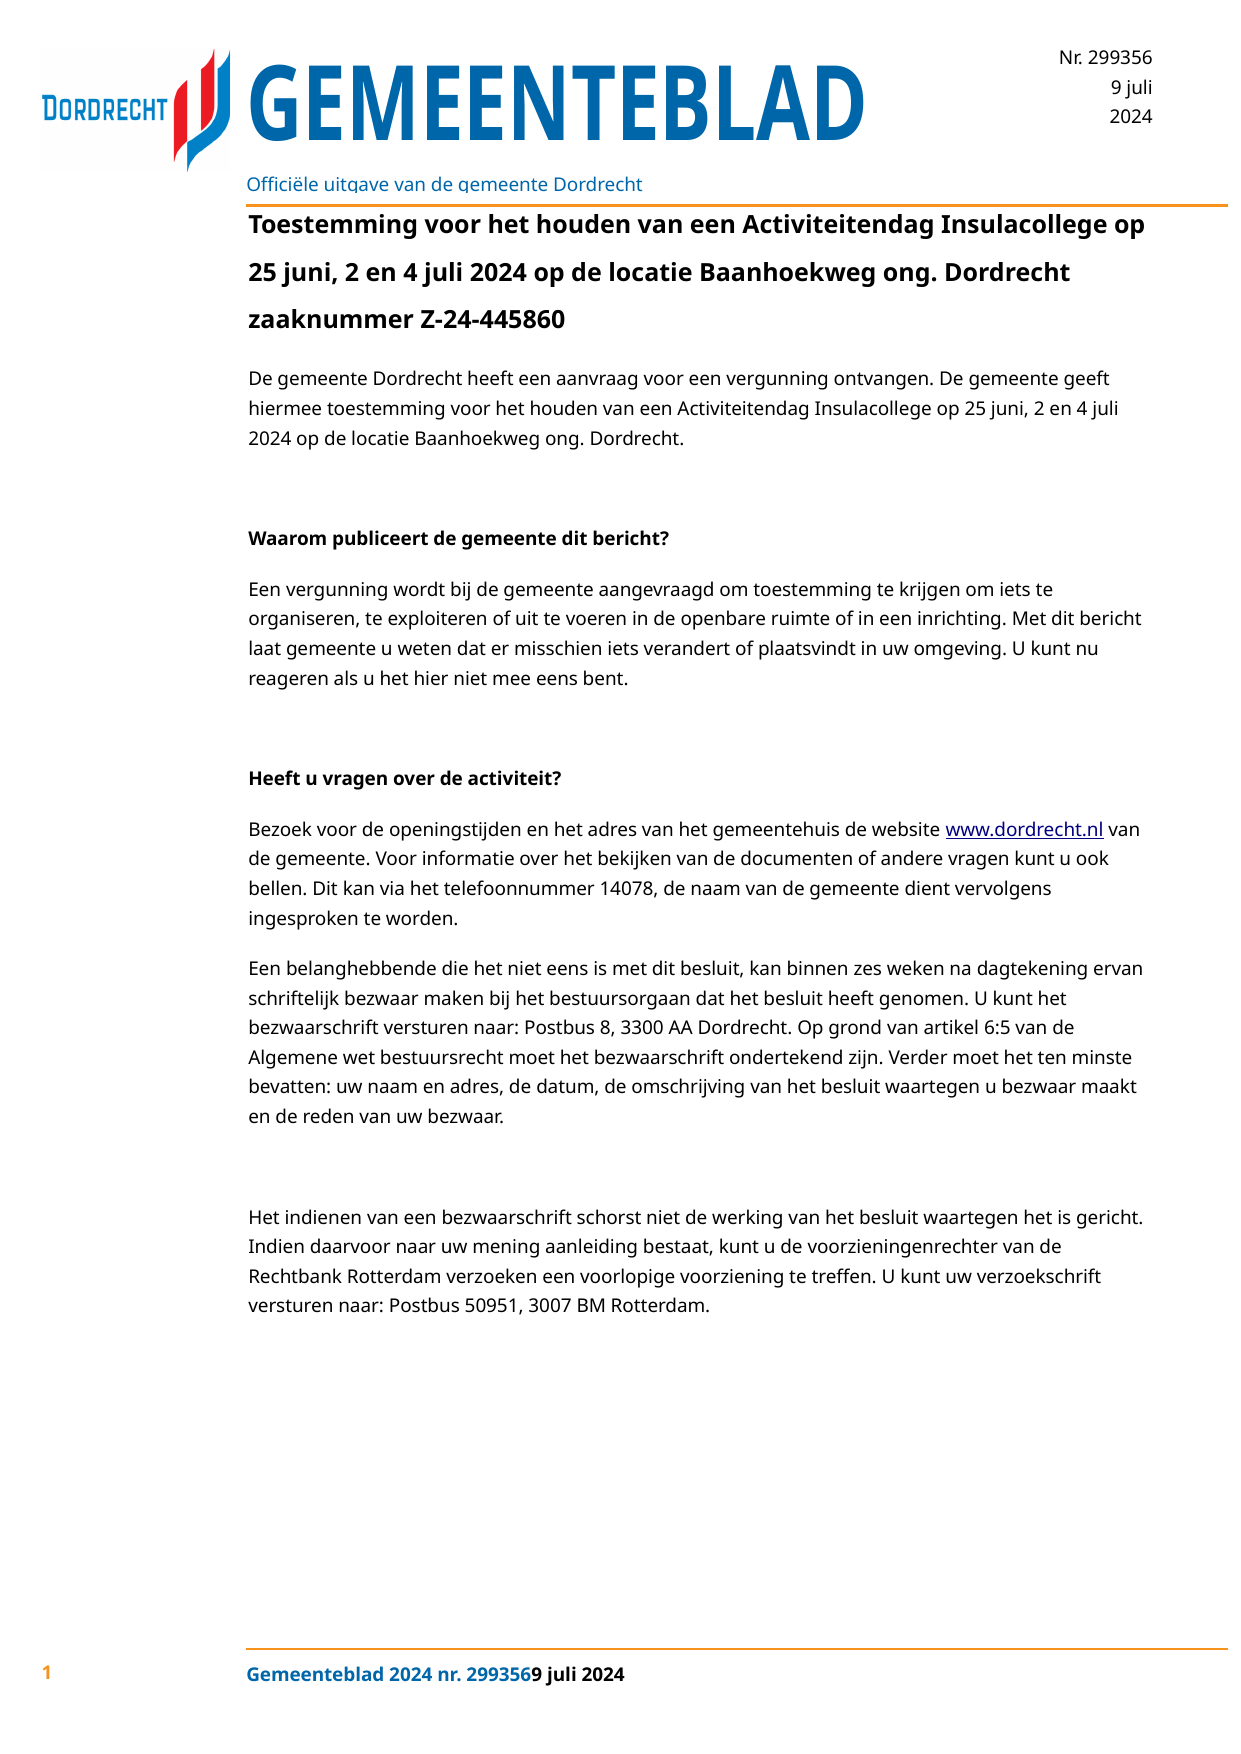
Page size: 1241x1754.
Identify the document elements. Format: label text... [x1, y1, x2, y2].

text Toestemming voor het houden van een Activiteitendag Insulacollege op 25 juni, 2 en 4 juli 2024 op de locatie Baanhoekweg ong. Dordrecht zaaknummer Z-24-445860 [248, 207, 1152, 336]
text Waarom publiceert de gemeente dit bericht? [248, 526, 1152, 551]
picture [41, 47, 231, 172]
text Een belanghebbende die het niet eens is met dit besluit, kan binnen zes weken na dagtekening ervan schriftelijk bezwaar maken bij het bestuursorgaan dat het besluit heeft genomen. U kunt het bezwaarschrift versturen naar: Postbus 8, 3300 AA Dordrecht. Op grond van artikel 6:5 van de Algemene wet bestuursrecht moet het bezwaarschrift ondertekend zijn. Verder moet het ten minste bevatten: uw naam en adres, de datum, de omschrijving van het besluit waartegen u bezwaar maakt en de reden van uw bezwaar. [248, 955, 1152, 1129]
text Heeft u vragen over de activiteit? [248, 766, 1152, 791]
text Een vergunning wordt bij de gemeente aangevraagd om toestemming te krijgen om iets te organiseren, te exploiteren of uit te voeren in de openbare ruimte of in een inrichting. Met dit bericht laat gemeente u weten dat er misschien iets verandert of plaatsvindt in uw omgeving. U kunt nu reageren als u het hier niet mee eens bent. [248, 576, 1152, 690]
text Het indienen van een bezwaarschrift schorst niet de werking van het besluit waartegen het is gericht. Indien daarvoor naar uw mening aanleiding bestaat, kunt u de voorzieningenrechter van de Rechtbank Rotterdam verzoeken een voorlopige voorziening te treffen. U kunt uw verzoekschrift versturen naar: Postbus 50951, 3007 BM Rotterdam. [248, 1204, 1152, 1318]
text De gemeente Dordrecht heeft een aanvraag voor een vergunning ontvangen. De gemeente geeft hiermee toestemming voor het houden van een Activiteitendag Insulacollege op 25 juni, 2 en 4 juli 2024 op de locatie Baanhoekweg ong. Dordrecht. [248, 366, 1152, 450]
text Bezoek voor de openingstijden en het adres van het gemeentehuis de website www.dordrecht.nl van de gemeente. Voor informatie over het bekijken van de documenten of andere vragen kunt u ook bellen. Dit kan via het telefoonnummer 14078, de naam van de gemeente dient vervolgens ingesproken te worden. [248, 816, 1152, 930]
